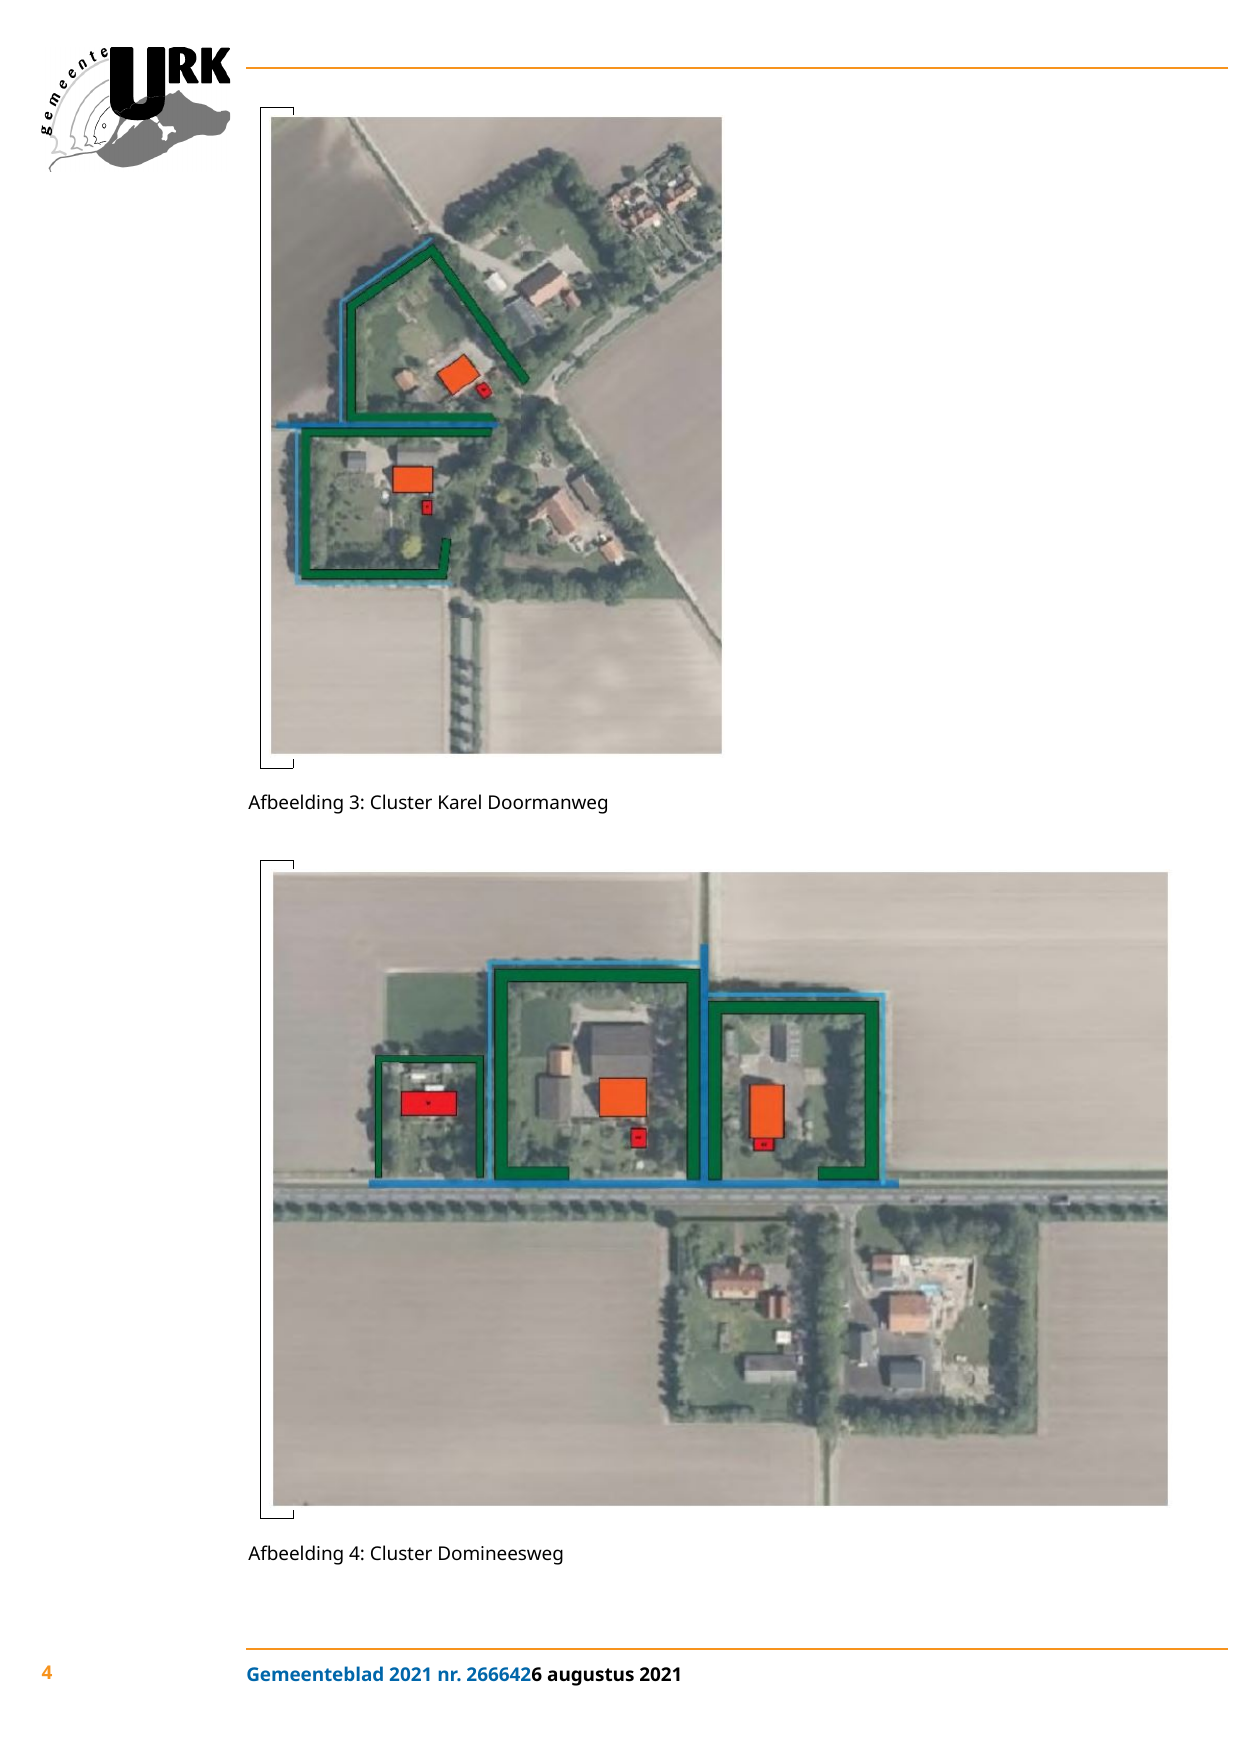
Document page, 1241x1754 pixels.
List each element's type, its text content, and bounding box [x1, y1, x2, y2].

picture [41, 47, 231, 172]
picture [268, 869, 1173, 1510]
text Afbeelding 3: Cluster Karel Doormanweg [248, 789, 1152, 815]
text Afbeelding 4: Cluster Domineesweg [248, 1540, 1152, 1565]
picture [268, 115, 726, 759]
